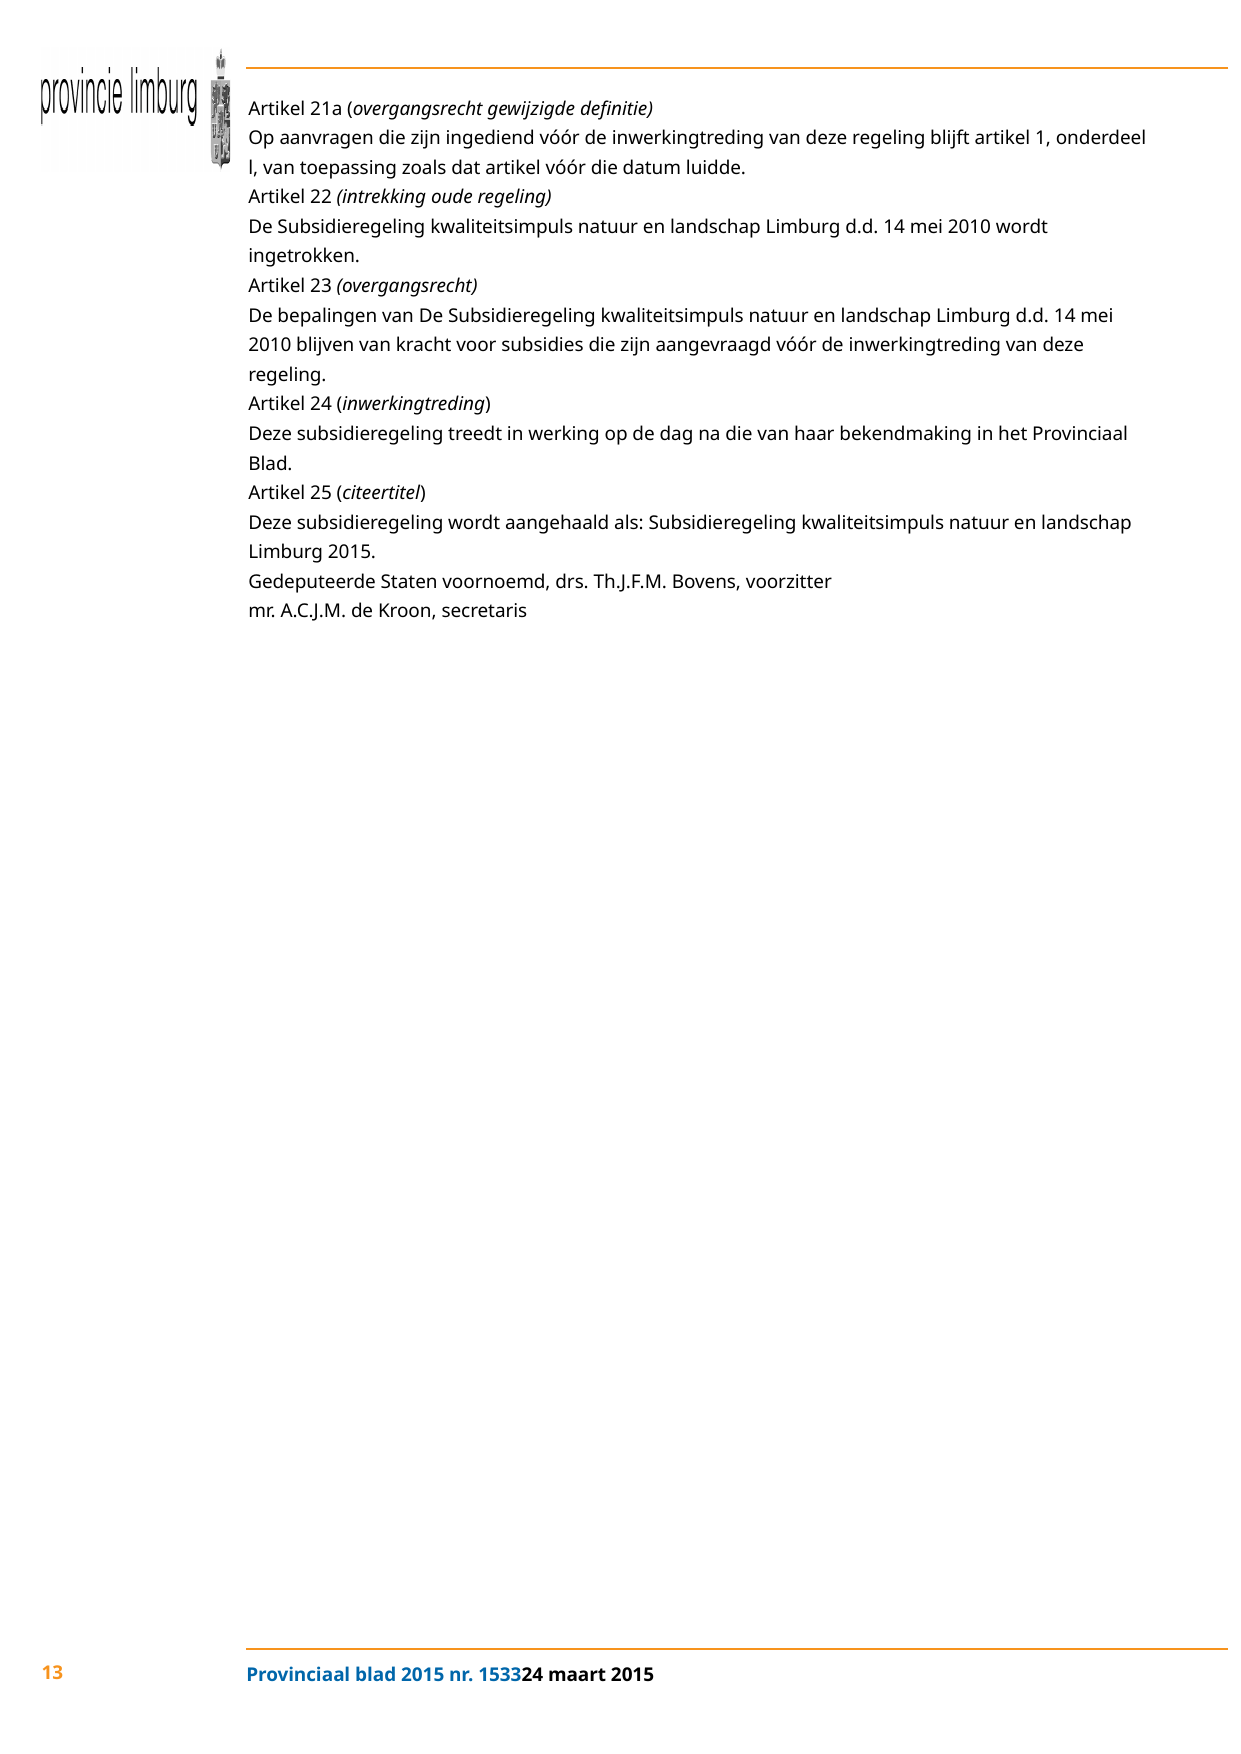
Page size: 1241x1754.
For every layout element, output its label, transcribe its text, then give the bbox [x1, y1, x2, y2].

text Artikel 21a (overgangsrecht gewijzigde definitie) [248, 95, 1152, 121]
text Artikel 22 (intrekking oude regeling) [248, 183, 1152, 209]
text De Subsidieregeling kwaliteitsimpuls natuur en landschap Limburg d.d. 14 mei 2010 wordt ingetrokken. [248, 213, 1152, 268]
text Gedeputeerde Staten voornoemd, drs. Th.J.F.M. Bovens, voorzitter [248, 568, 1152, 594]
text Deze subsidieregeling wordt aangehaald als: Subsidieregeling kwaliteitsimpuls natuur en landschap Limburg 2015. [248, 509, 1152, 564]
picture [41, 47, 231, 172]
text mr. A.C.J.M. de Kroon, secretaris [248, 598, 1152, 623]
text Artikel 25 (citeertitel) [248, 479, 1152, 505]
text De bepalingen van De Subsidieregeling kwaliteitsimpuls natuur en landschap Limburg d.d. 14 mei 2010 blijven van kracht voor subsidies die zijn aangevraagd vóór de inwerkingtreding van deze regeling. [248, 302, 1152, 387]
text Op aanvragen die zijn ingediend vóór de inwerkingtreding van deze regeling blijft artikel 1, onderdeel l, van toepassing zoals dat artikel vóór die datum luidde. [248, 124, 1152, 180]
text Artikel 24 (inwerkingtreding) [248, 391, 1152, 416]
text Artikel 23 (overgangsrecht) [248, 272, 1152, 298]
text Deze subsidieregeling treedt in werking op de dag na die van haar bekendmaking in het Provinciaal Blad. [248, 420, 1152, 476]
